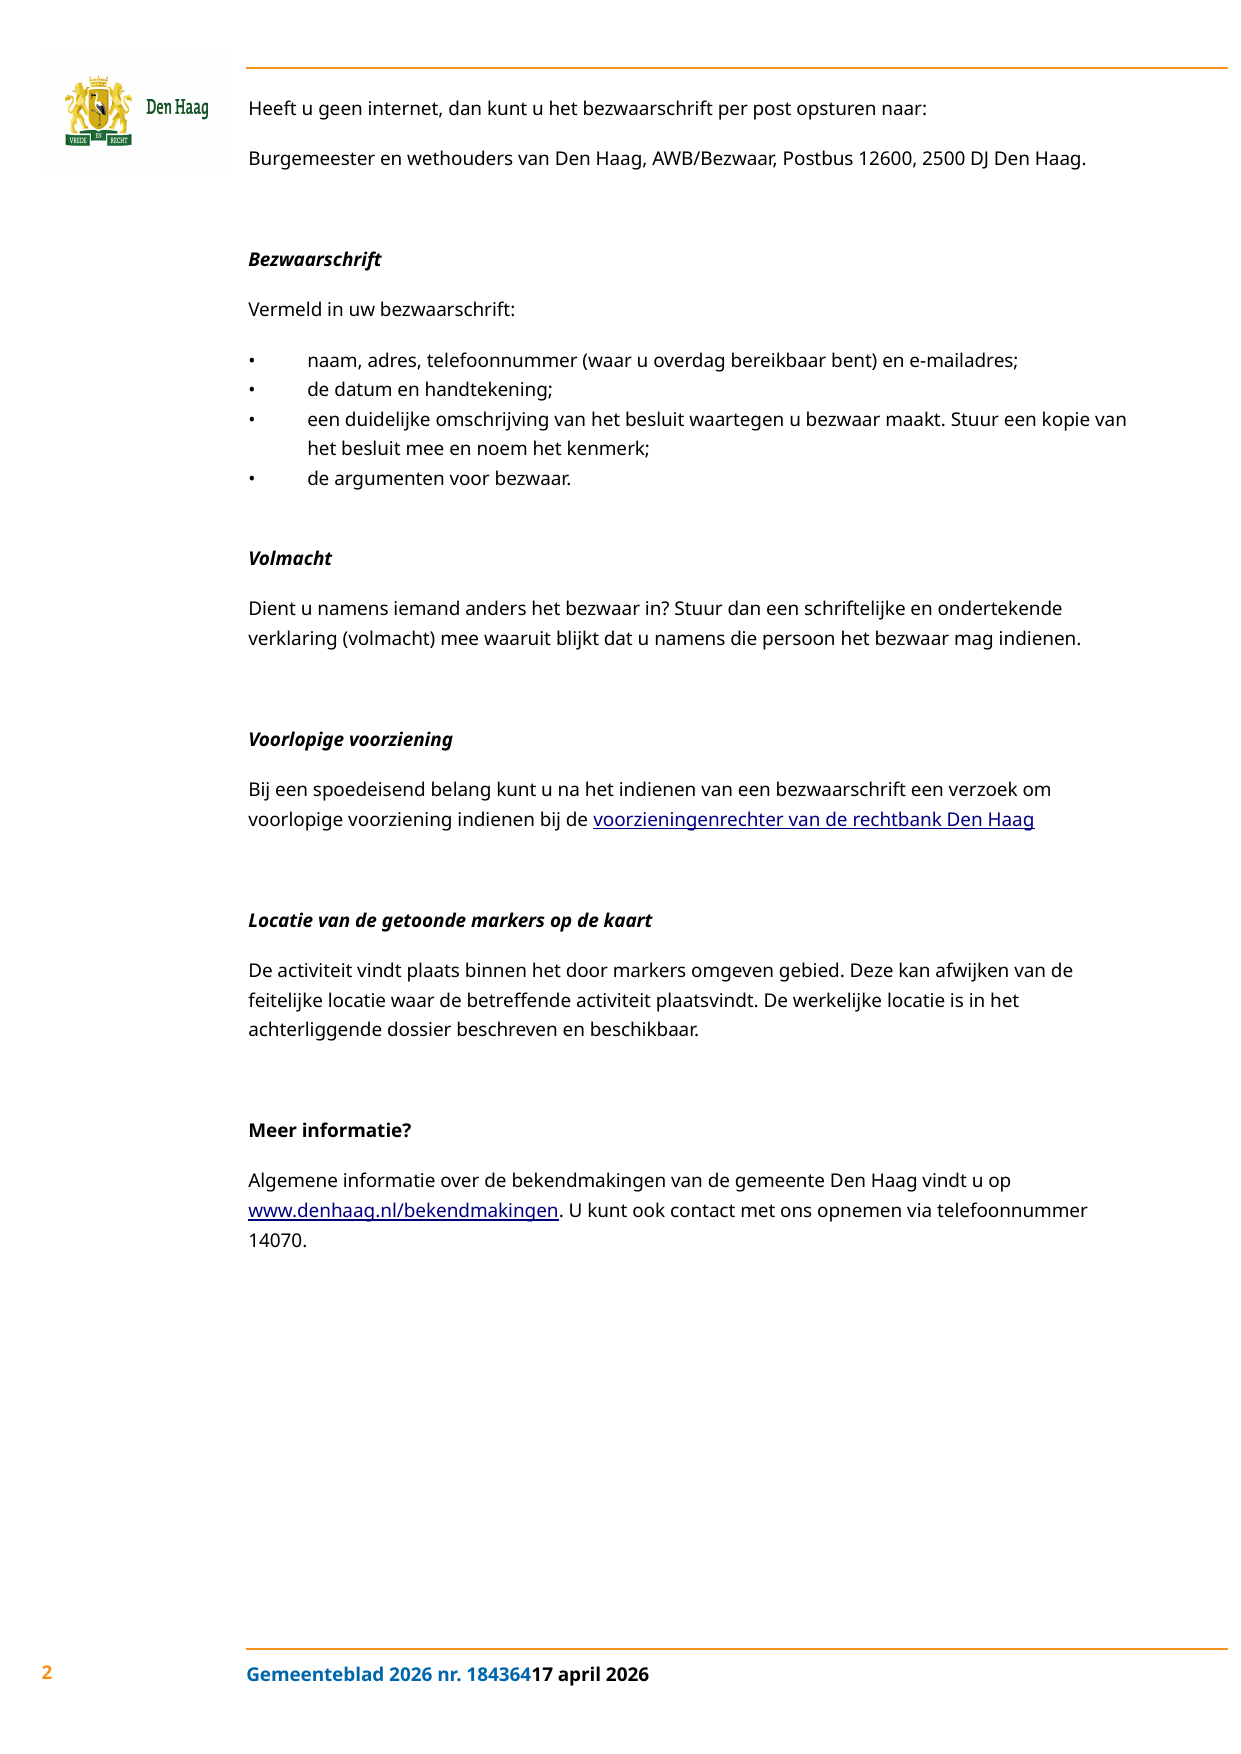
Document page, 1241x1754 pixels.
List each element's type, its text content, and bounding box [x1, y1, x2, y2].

text Bij een spoedeisend belang kunt u na het indienen van een bezwaarschrift een verzoek om voorlopige voorziening indienen bij de voorzieningenrechter van de rechtbank Den Haag [248, 776, 1152, 832]
text Heeft u geen internet, dan kunt u het bezwaarschrift per post opsturen naar: [248, 95, 1152, 121]
text Burgemeester en wethouders van Den Haag, AWB/Bezwaar, Postbus 12600, 2500 DJ Den Haag. [248, 145, 1152, 171]
text Volmacht [248, 545, 1152, 571]
text Voorlopige voorziening [248, 726, 1152, 752]
text Dient u namens iemand anders het bezwaar in? Stuur dan een schriftelijke en ondertekende verklaring (volmacht) mee waaruit blijkt dat u namens die persoon het bezwaar mag indienen. [248, 596, 1152, 651]
text De activiteit vindt plaats binnen het door markers omgeven gebied. Deze kan afwijken van de feitelijke locatie waar de betreffende activiteit plaatsvindt. De werkelijke locatie is in het achterliggende dossier beschreven en beschikbaar. [248, 957, 1152, 1042]
list een duidelijke omschrijving van het besluit waartegen u bezwaar maakt. Stuur een kopie van het besluit mee en noem het kenmerk; [248, 406, 1152, 461]
list naam, adres, telefoonnummer (waar u overdag bereikbaar bent) en e-mailadres; [248, 347, 1152, 373]
text Locatie van de getoonde markers op de kaart [248, 907, 1152, 933]
text Meer informatie? [248, 1117, 1152, 1143]
picture [41, 47, 231, 172]
text Algemene informatie over de bekendmakingen van de gemeente Den Haag vindt u op www.denhaag.nl/bekendmakingen. U kunt ook contact met ons opnemen via telefoonnummer 14070. [248, 1168, 1152, 1253]
list de argumenten voor bezwaar. [248, 465, 1152, 491]
list de datum en handtekening; [248, 376, 1152, 402]
text Bezwaarschrift [248, 246, 1152, 272]
text Vermeld in uw bezwaarschrift: [248, 296, 1152, 322]
